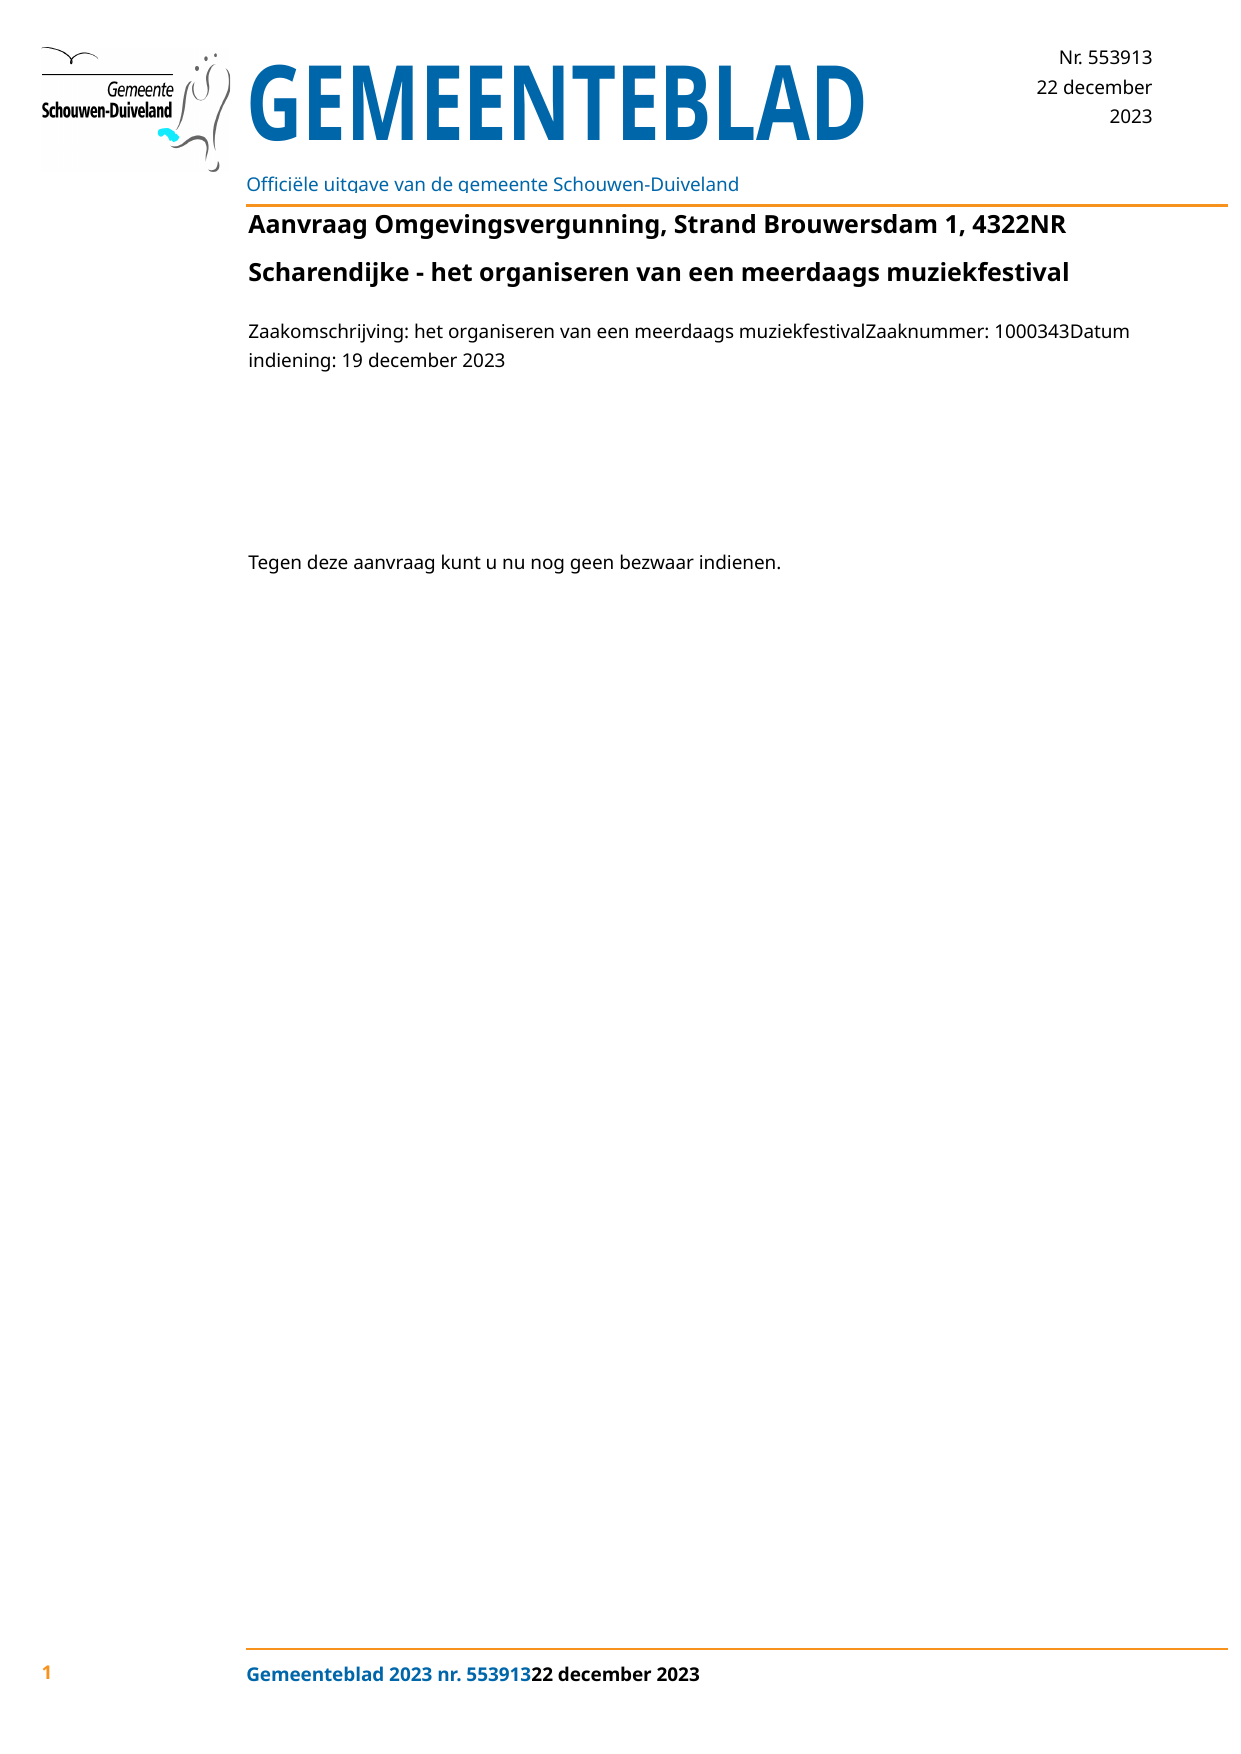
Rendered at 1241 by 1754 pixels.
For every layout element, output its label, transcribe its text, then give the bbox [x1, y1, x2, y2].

text Aanvraag Omgevingsvergunning, Strand Brouwersdam 1, 4322NR Scharendijke - het organiseren van een meerdaags muziekfestival [248, 207, 1152, 288]
picture [41, 47, 231, 172]
text Tegen deze aanvraag kunt u nu nog geen bezwaar indienen. [248, 549, 1152, 575]
text Zaakomschrijving: het organiseren van een meerdaags muziekfestivalZaaknummer: 1000343Datum indiening: 19 december 2023 [248, 318, 1152, 373]
